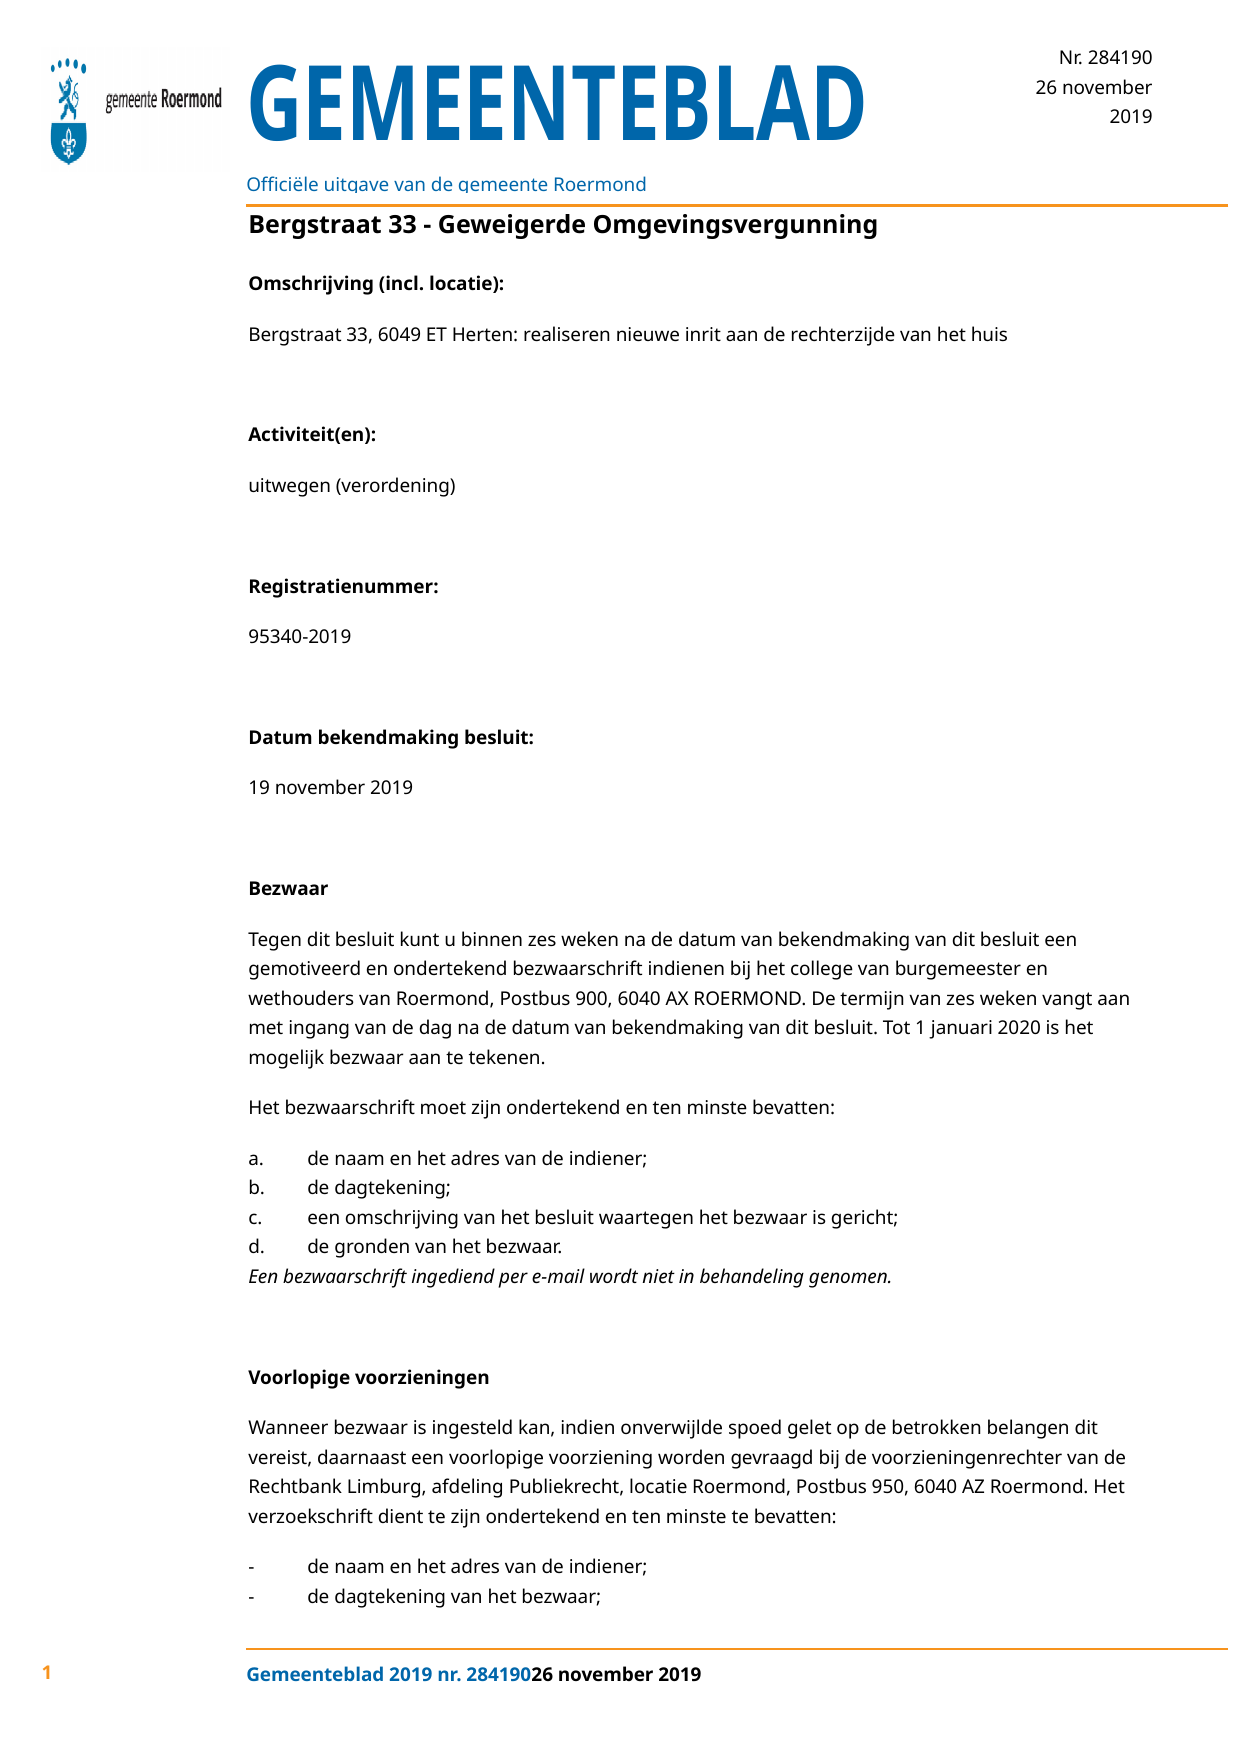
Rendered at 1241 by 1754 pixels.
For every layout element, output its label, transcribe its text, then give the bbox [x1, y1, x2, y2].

text Activiteit(en): [248, 422, 1152, 447]
list de dagtekening; [248, 1174, 1152, 1200]
picture [41, 47, 231, 172]
text Tegen dit besluit kunt u binnen zes weken na de datum van bekendmaking van dit besluit een gemotiveerd en ondertekend bezwaarschrift indienen bij het college van burgemeester en wethouders van Roermond, Postbus 900, 6040 AX ROERMOND. De termijn van zes weken vangt aan met ingang van de dag na de datum van bekendmaking van dit besluit. Tot 1 januari 2020 is het mogelijk bezwaar aan te tekenen. [248, 926, 1152, 1070]
text Een bezwaarschrift ingediend per e-mail wordt niet in behandeling genomen. [248, 1263, 1152, 1289]
text Datum bekendmaking besluit: [248, 724, 1152, 750]
list de dagtekening van het bezwaar; [248, 1583, 1152, 1609]
text Omschrijving (incl. locatie): [248, 270, 1152, 296]
text Wanneer bezwaar is ingesteld kan, indien onverwijlde spoed gelet op de betrokken belangen dit vereist, daarnaast een voorlopige voorziening worden gevraagd bij de voorzieningenrechter van de Rechtbank Limburg, afdeling Publiekrecht, locatie Roermond, Postbus 950, 6040 AZ Roermond. Het verzoekschrift dient te zijn ondertekend en ten minste te bevatten: [248, 1414, 1152, 1529]
text Registratienummer: [248, 573, 1152, 598]
text Het bezwaarschrift moet zijn ondertekend en ten minste bevatten: [248, 1094, 1152, 1120]
text Bergstraat 33, 6049 ET Herten: realiseren nieuwe inrit aan de rechterzijde van het huis [248, 321, 1152, 346]
list de gronden van het bezwaar. [248, 1234, 1152, 1259]
text Bergstraat 33 - Geweigerde Omgevingsvergunning [248, 207, 1152, 241]
text Bezwaar [248, 875, 1152, 901]
list de naam en het adres van de indiener; [248, 1554, 1152, 1579]
text 19 november 2019 [248, 774, 1152, 800]
text uitwegen (verordening) [248, 472, 1152, 498]
text Voorlopige voorzieningen [248, 1364, 1152, 1390]
text 95340-2019 [248, 623, 1152, 649]
list een omschrijving van het besluit waartegen het bezwaar is gericht; [248, 1204, 1152, 1230]
list de naam en het adres van de indiener; [248, 1145, 1152, 1171]
